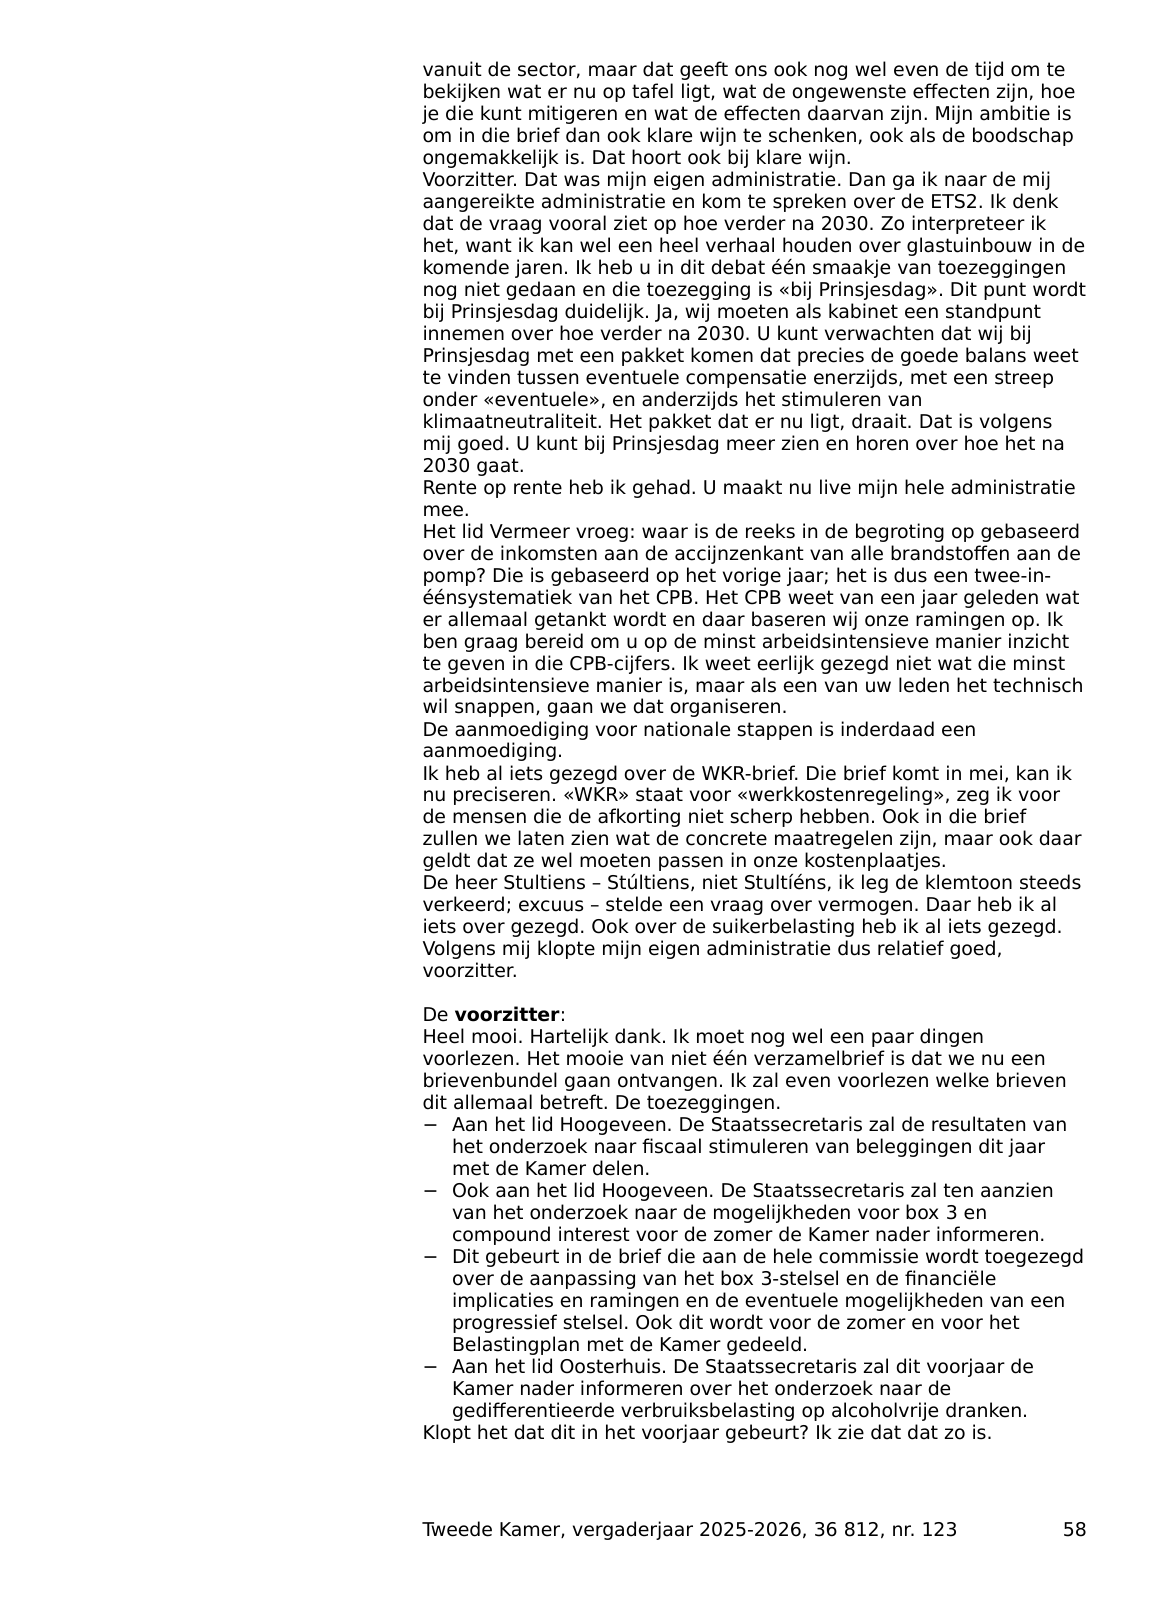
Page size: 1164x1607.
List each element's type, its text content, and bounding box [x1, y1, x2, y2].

text vanuit de sector, maar dat geeft ons ook nog wel even de tijd om te bekijken wat er nu op tafel ligt, wat de ongewenste effecten zijn, hoe je die kunt mitigeren en wat de effecten daarvan zijn. Mijn ambitie is om in die brief dan ook klare wijn te schenken, ook als de boodschap ongemakkelijk is. Dat hoort ook bij klare wijn. [422, 59, 1087, 169]
text − Ook aan het lid Hoogeveen. De Staatssecretaris zal ten aanzien van het onderzoek naar de mogelijkheden voor box 3 en compound interest voor de zomer de Kamer nader informeren. [422, 1180, 1087, 1246]
text − Aan het lid Oosterhuis. De Staatssecretaris zal dit voorjaar de Kamer nader informeren over het onderzoek naar de gedifferentieerde verbruiksbelasting op alcoholvrije dranken. [422, 1356, 1087, 1422]
text Rente op rente heb ik gehad. U maakt nu live mijn hele administratie mee. [422, 477, 1087, 521]
text Ik heb al iets gezegd over de WKR-brief. Die brief komt in mei, kan ik nu preciseren. «WKR» staat voor «werkkostenregeling», zeg ik voor de mensen die de afkorting niet scherp hebben. Ook in die brief zullen we laten zien wat de concrete maatregelen zijn, maar ook daar geldt dat ze wel moeten passen in onze kostenplaatjes. [422, 762, 1087, 872]
text Klopt het dat dit in het voorjaar gebeurt? Ik zie dat dat zo is. [422, 1422, 1087, 1444]
text Heel mooi. Hartelijk dank. Ik moet nog wel een paar dingen voorlezen. Het mooie van niet één verzamelbrief is dat we nu een brievenbundel gaan ontvangen. Ik zal even voorlezen welke brieven dit allemaal betreft. De toezeggingen. [422, 1026, 1087, 1114]
text De voorzitter: [422, 1004, 1087, 1026]
text De heer Stultiens – Stúltiens, niet Stultíéns, ik leg de klemtoon steeds verkeerd; excuus – stelde een vraag over vermogen. Daar heb ik al iets over gezegd. Ook over de suikerbelasting heb ik al iets gezegd. Volgens mij klopte mijn eigen administratie dus relatief goed, voorzitter. [422, 872, 1087, 982]
text De aanmoediging voor nationale stappen is inderdaad een aanmoediging. [422, 718, 1087, 762]
text − Dit gebeurt in de brief die aan de hele commissie wordt toegezegd over de aanpassing van het box 3-stelsel en de financiële implicaties en ramingen en de eventuele mogelijkheden van een progressief stelsel. Ook dit wordt voor de zomer en voor het Belastingplan met de Kamer gedeeld. [422, 1246, 1087, 1356]
text − Aan het lid Hoogeveen. De Staatssecretaris zal de resultaten van het onderzoek naar fiscaal stimuleren van beleggingen dit jaar met de Kamer delen. [422, 1114, 1087, 1180]
text Het lid Vermeer vroeg: waar is de reeks in de begroting op gebaseerd over de inkomsten aan de accijnzenkant van alle brandstoffen aan de pomp? Die is gebaseerd op het vorige jaar; het is dus een twee-in-éénsystematiek van het CPB. Het CPB weet van een jaar geleden wat er allemaal getankt wordt en daar baseren wij onze ramingen op. Ik ben graag bereid om u op de minst arbeidsintensieve manier inzicht te geven in die CPB-cijfers. Ik weet eerlijk gezegd niet wat die minst arbeidsintensieve manier is, maar als een van uw leden het technisch wil snappen, gaan we dat organiseren. [422, 521, 1087, 718]
text Voorzitter. Dat was mijn eigen administratie. Dan ga ik naar de mij aangereikte administratie en kom te spreken over de ETS2. Ik denk dat de vraag vooral ziet op hoe verder na 2030. Zo interpreteer ik het, want ik kan wel een heel verhaal houden over glastuinbouw in de komende jaren. Ik heb u in dit debat één smaakje van toezeggingen nog niet gedaan en die toezegging is «bij Prinsjesdag». Dit punt wordt bij Prinsjesdag duidelijk. Ja, wij moeten als kabinet een standpunt innemen over hoe verder na 2030. U kunt verwachten dat wij bij Prinsjesdag met een pakket komen dat precies de goede balans weet te vinden tussen eventuele compensatie enerzijds, met een streep onder «eventuele», en anderzijds het stimuleren van klimaatneutraliteit. Het pakket dat er nu ligt, draait. Dat is volgens mij goed. U kunt bij Prinsjesdag meer zien en horen over hoe het na 2030 gaat. [422, 169, 1087, 477]
